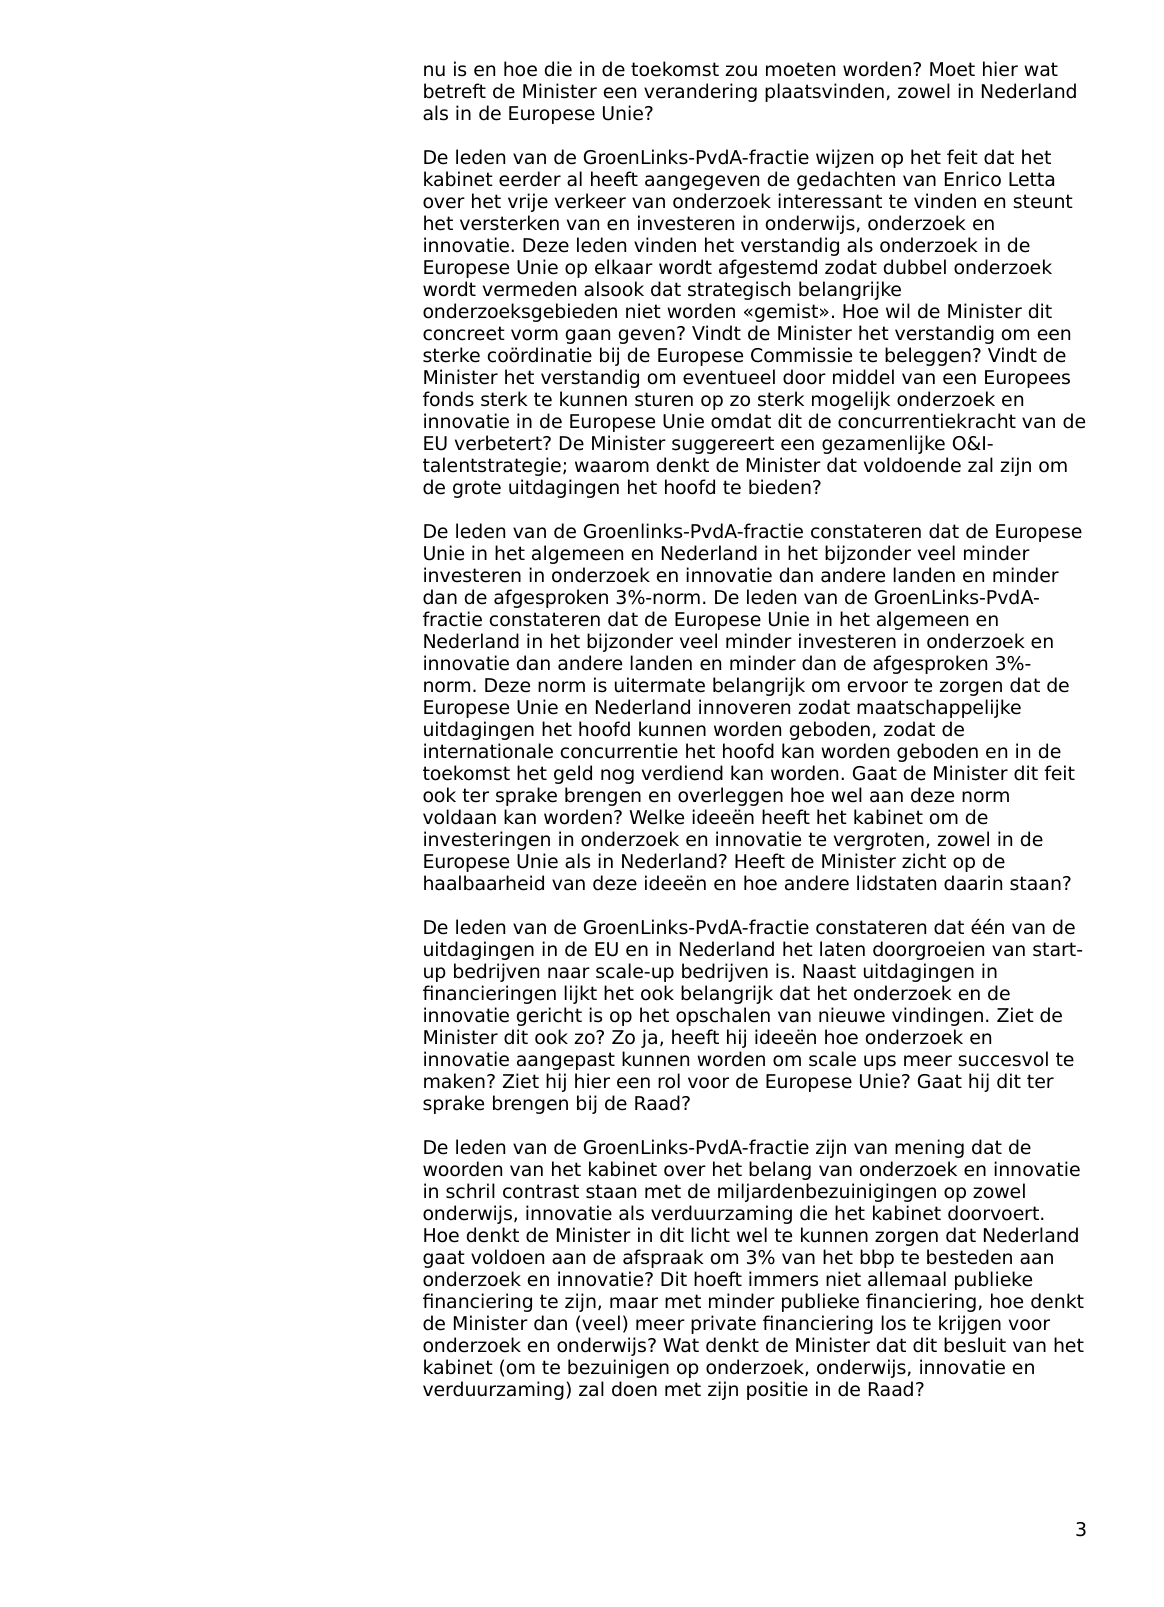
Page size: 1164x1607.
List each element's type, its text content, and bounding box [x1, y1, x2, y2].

text nu is en hoe die in de toekomst zou moeten worden? Moet hier wat betreft de Minister een verandering plaatsvinden, zowel in Nederland als in de Europese Unie? [422, 59, 1087, 125]
text De leden van de GroenLinks-PvdA-fractie zijn van mening dat de woorden van het kabinet over het belang van onderzoek en innovatie in schril contrast staan met de miljardenbezuinigingen op zowel onderwijs, innovatie als verduurzaming die het kabinet doorvoert. Hoe denkt de Minister in dit licht wel te kunnen zorgen dat Nederland gaat voldoen aan de afspraak om 3% van het bbp te besteden aan onderzoek en innovatie? Dit hoeft immers niet allemaal publieke financiering te zijn, maar met minder publieke financiering, hoe denkt de Minister dan (veel) meer private financiering los te krijgen voor onderzoek en onderwijs? Wat denkt de Minister dat dit besluit van het kabinet (om te bezuinigen op onderzoek, onderwijs, innovatie en verduurzaming) zal doen met zijn positie in de Raad? [422, 1137, 1087, 1401]
text De leden van de Groenlinks-PvdA-fractie constateren dat de Europese Unie in het algemeen en Nederland in het bijzonder veel minder investeren in onderzoek en innovatie dan andere landen en minder dan de afgesproken 3%-norm. De leden van de GroenLinks-PvdA-fractie constateren dat de Europese Unie in het algemeen en Nederland in het bijzonder veel minder investeren in onderzoek en innovatie dan andere landen en minder dan de afgesproken 3%-norm. Deze norm is uitermate belangrijk om ervoor te zorgen dat de Europese Unie en Nederland innoveren zodat maatschappelijke uitdagingen het hoofd kunnen worden geboden, zodat de internationale concurrentie het hoofd kan worden geboden en in de toekomst het geld nog verdiend kan worden. Gaat de Minister dit feit ook ter sprake brengen en overleggen hoe wel aan deze norm voldaan kan worden? Welke ideeën heeft het kabinet om de investeringen in onderzoek en innovatie te vergroten, zowel in de Europese Unie als in Nederland? Heeft de Minister zicht op de haalbaarheid van deze ideeën en hoe andere lidstaten daarin staan? [422, 521, 1087, 895]
text De leden van de GroenLinks-PvdA-fractie constateren dat één van de uitdagingen in de EU en in Nederland het laten doorgroeien van start-up bedrijven naar scale-up bedrijven is. Naast uitdagingen in financieringen lijkt het ook belangrijk dat het onderzoek en de innovatie gericht is op het opschalen van nieuwe vindingen. Ziet de Minister dit ook zo? Zo ja, heeft hij ideeën hoe onderzoek en innovatie aangepast kunnen worden om scale ups meer succesvol te maken? Ziet hij hier een rol voor de Europese Unie? Gaat hij dit ter sprake brengen bij de Raad? [422, 917, 1087, 1115]
text De leden van de GroenLinks-PvdA-fractie wijzen op het feit dat het kabinet eerder al heeft aangegeven de gedachten van Enrico Letta over het vrije verkeer van onderzoek interessant te vinden en steunt het versterken van en investeren in onderwijs, onderzoek en innovatie. Deze leden vinden het verstandig als onderzoek in de Europese Unie op elkaar wordt afgestemd zodat dubbel onderzoek wordt vermeden alsook dat strategisch belangrijke onderzoeksgebieden niet worden «gemist». Hoe wil de Minister dit concreet vorm gaan geven? Vindt de Minister het verstandig om een sterke coördinatie bij de Europese Commissie te beleggen? Vindt de Minister het verstandig om eventueel door middel van een Europees fonds sterk te kunnen sturen op zo sterk mogelijk onderzoek en innovatie in de Europese Unie omdat dit de concurrentiekracht van de EU verbetert? De Minister suggereert een gezamenlijke O&I-talentstrategie; waarom denkt de Minister dat voldoende zal zijn om de grote uitdagingen het hoofd te bieden? [422, 147, 1087, 499]
